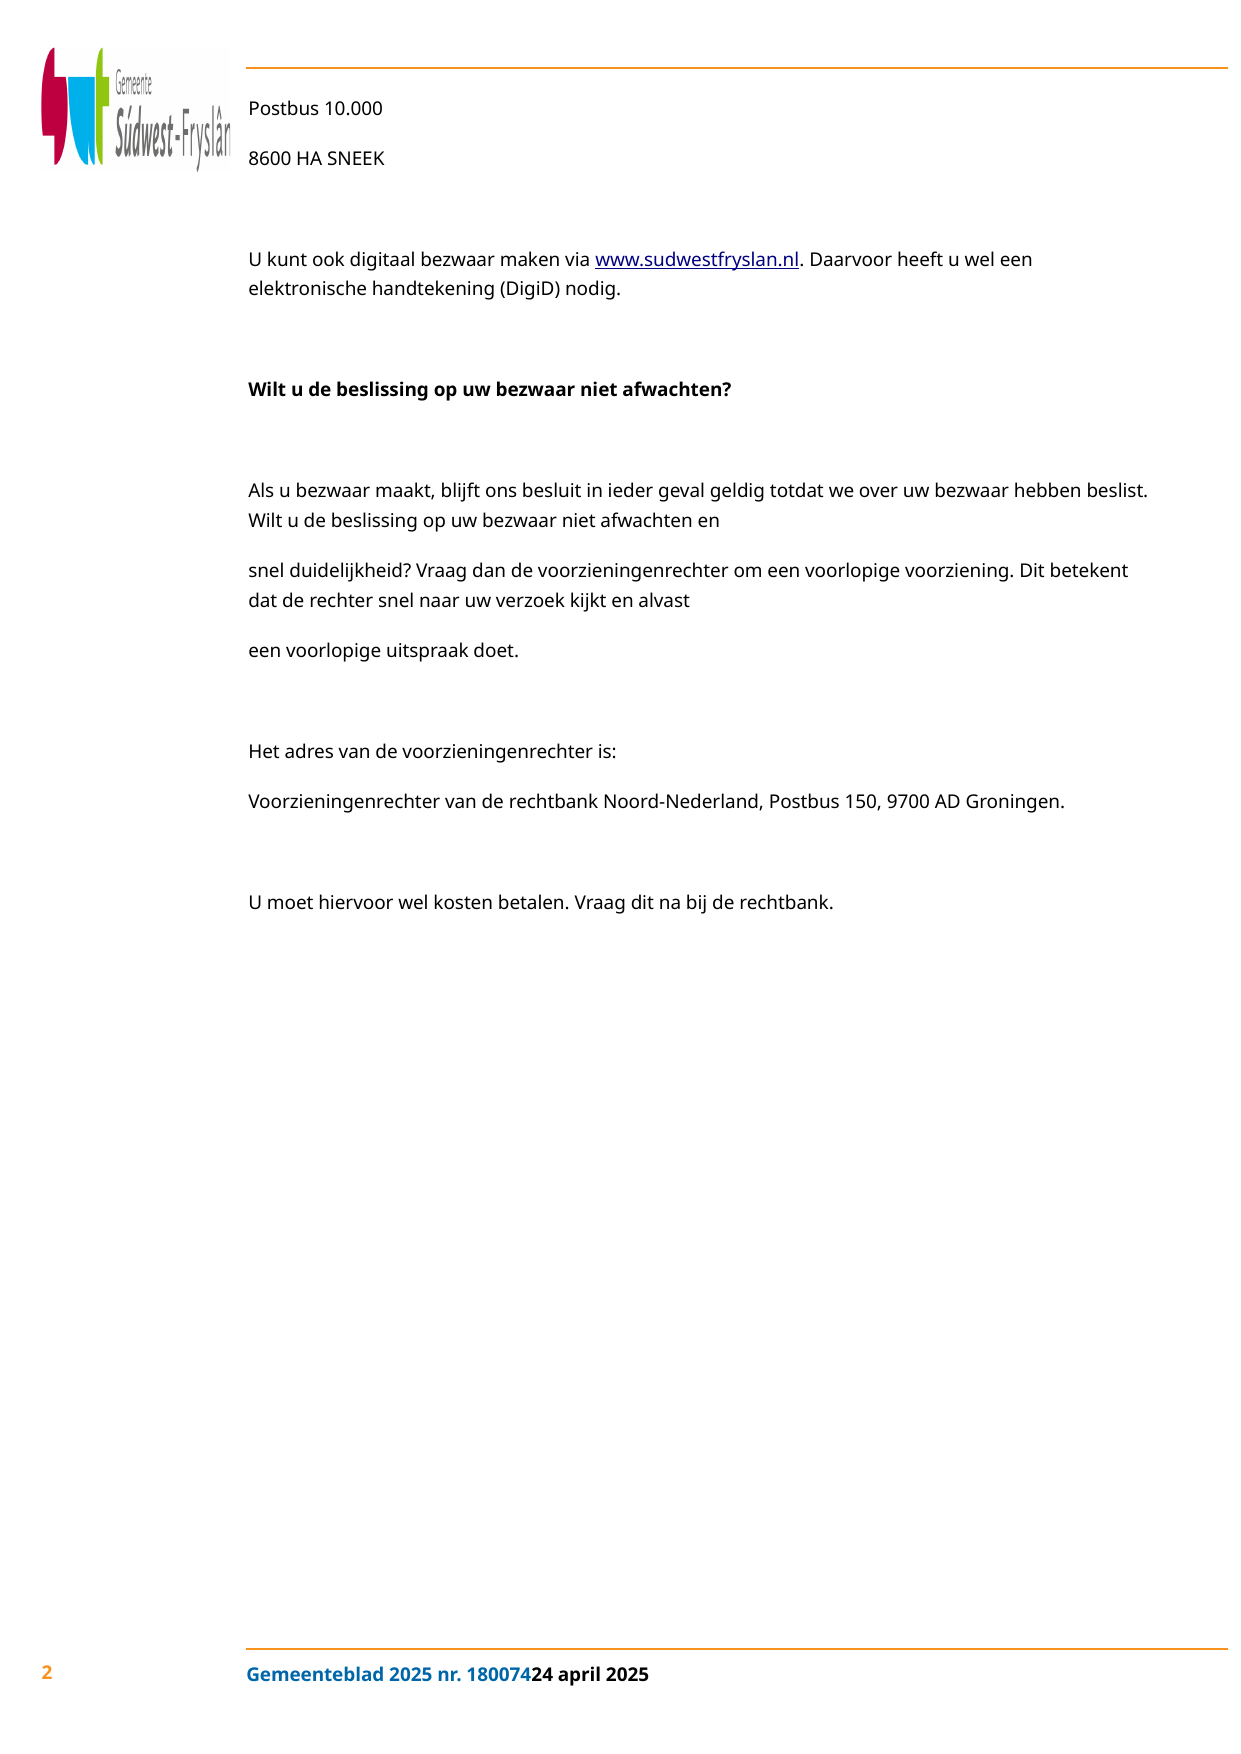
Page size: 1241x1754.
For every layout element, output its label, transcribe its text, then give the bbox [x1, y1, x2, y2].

text Wilt u de beslissing op uw bezwaar niet afwachten? [248, 376, 1152, 402]
text Als u bezwaar maakt, blijft ons besluit in ieder geval geldig totdat we over uw bezwaar hebben beslist. Wilt u de beslissing op uw bezwaar niet afwachten en [248, 477, 1152, 533]
text Het adres van de voorzieningenrechter is: [248, 738, 1152, 764]
text Postbus 10.000 [248, 95, 1152, 121]
text snel duidelijkheid? Vraag dan de voorzieningenrechter om een voorlopige voorziening. Dit betekent dat de rechter snel naar uw verzoek kijkt en alvast [248, 557, 1152, 613]
text U kunt ook digitaal bezwaar maken via www.sudwestfryslan.nl. Daarvoor heeft u wel een elektronische handtekening (DigiD) nodig. [248, 246, 1152, 301]
text een voorlopige uitspraak doet. [248, 637, 1152, 663]
text 8600 HA SNEEK [248, 145, 1152, 171]
text Voorzieningenrechter van de rechtbank Noord-Nederland, Postbus 150, 9700 AD Groningen. [248, 788, 1152, 814]
picture [41, 47, 231, 172]
text U moet hiervoor wel kosten betalen. Vraag dit na bij de rechtbank. [248, 889, 1152, 915]
